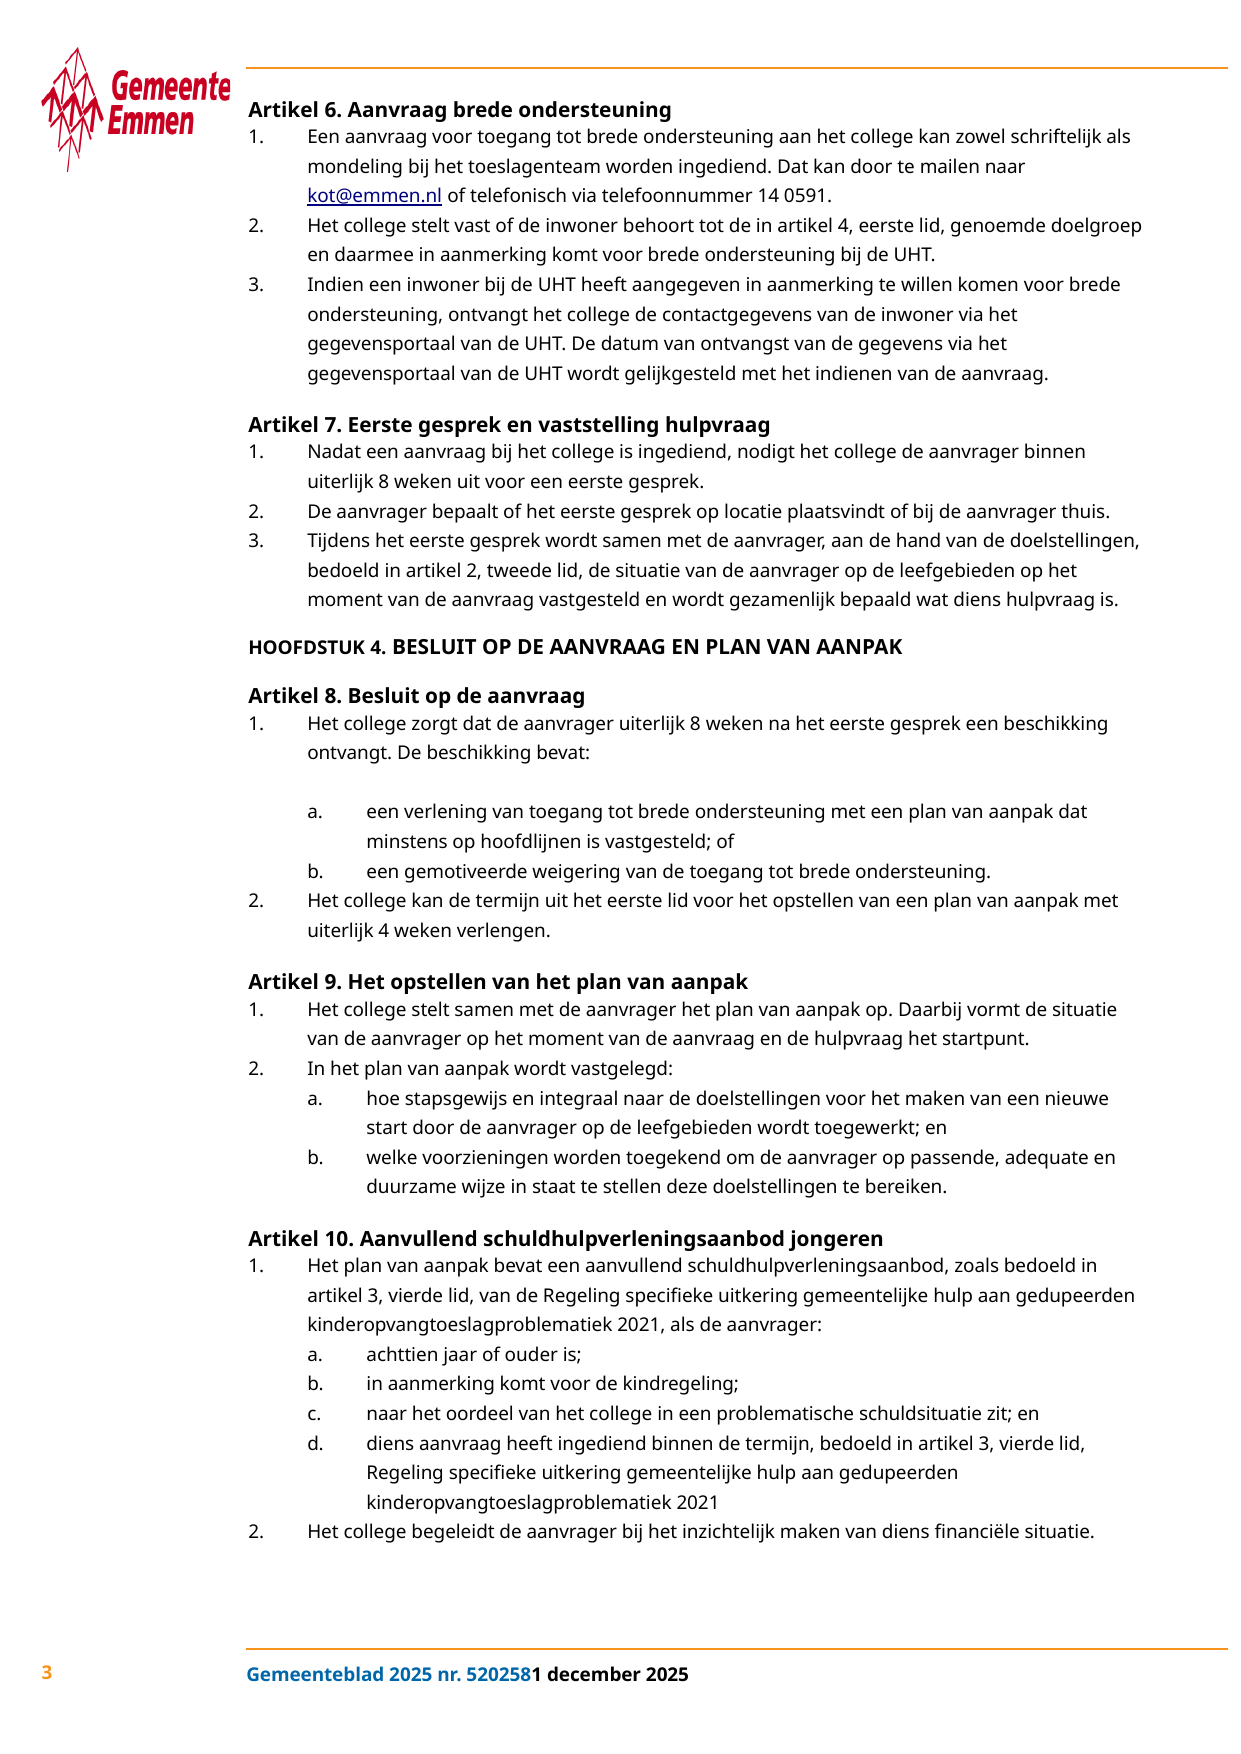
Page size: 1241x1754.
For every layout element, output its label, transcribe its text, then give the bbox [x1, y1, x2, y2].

list Het college kan de termijn uit het eerste lid voor het opstellen van een plan van aanpak met uiterlijk 4 weken verlengen. [248, 887, 1152, 943]
list Een aanvraag voor toegang tot brede ondersteuning aan het college kan zowel schriftelijk als mondeling bij het toeslagenteam worden ingediend. Dat kan door te mailen naar kot@emmen.nl of telefonisch via telefoonnummer 14 0591. [248, 123, 1152, 208]
list een gemotiveerde weigering van de toegang tot brede ondersteuning. [307, 858, 1152, 884]
list Het college zorgt dat de aanvrager uiterlijk 8 weken na het eerste gesprek een beschikking ontvangt. De beschikking bevat: [248, 710, 1152, 765]
list In het plan van aanpak wordt vastgelegd: [248, 1055, 1152, 1081]
picture [41, 47, 231, 172]
list een verlening van toegang tot brede ondersteuning met een plan van aanpak dat minstens op hoofdlijnen is vastgesteld; of [307, 799, 1152, 854]
list hoe stapsgewijs en integraal naar de doelstellingen voor het maken van een nieuwe start door de aanvrager op de leefgebieden wordt toegewerkt; en [307, 1085, 1152, 1140]
list Het college stelt vast of de inwoner behoort tot de in artikel 4, eerste lid, genoemde doelgroep en daarmee in aanmerking komt voor brede ondersteuning bij de UHT. [248, 212, 1152, 267]
text Artikel 9. Het opstellen van het plan van aanpak [248, 967, 1152, 996]
list achttien jaar of ouder is; [307, 1341, 1152, 1367]
list in aanmerking komt voor de kindregeling; [307, 1371, 1152, 1396]
list Tijdens het eerste gesprek wordt samen met de aanvrager, aan de hand van de doelstellingen, bedoeld in artikel 2, tweede lid, de situatie van de aanvrager op de leefgebieden op het moment van de aanvraag vastgesteld en wordt gezamenlijk bepaald wat diens hulpvraag is. [248, 527, 1152, 612]
text Artikel 7. Eerste gesprek en vaststelling hulpvraag [248, 410, 1152, 439]
list Indien een inwoner bij de UHT heeft aangegeven in aanmerking te willen komen voor brede ondersteuning, ontvangt het college de contactgegevens van de inwoner via het gegevensportaal van de UHT. De datum van ontvangst van de gegevens via het gegevensportaal van de UHT wordt gelijkgesteld met het indienen van de aanvraag. [248, 271, 1152, 386]
list Nadat een aanvraag bij het college is ingediend, nodigt het college de aanvrager binnen uiterlijk 8 weken uit voor een eerste gesprek. [248, 439, 1152, 494]
list Het college stelt samen met de aanvrager het plan van aanpak op. Daarbij vormt de situatie van de aanvrager op het moment van de aanvraag en de hulpvraag het startpunt. [248, 996, 1152, 1051]
list Het college begeleidt de aanvrager bij het inzichtelijk maken van diens financiële situatie. [248, 1518, 1152, 1544]
text Artikel 10. Aanvullend schuldhulpverleningsaanbod jongeren [248, 1224, 1152, 1252]
text HOOFDSTUK 4. BESLUIT OP DE AANVRAAG EN PLAN VAN AANPAK [248, 632, 1152, 661]
list diens aanvraag heeft ingediend binnen de termijn, bedoeld in artikel 3, vierde lid, Regeling specifieke uitkering gemeentelijke hulp aan gedupeerden kinderopvangtoeslagproblematiek 2021 [307, 1430, 1152, 1515]
text Artikel 8. Besluit op de aanvraag [248, 682, 1152, 710]
list naar het oordeel van het college in een problematische schuldsituatie zit; en [307, 1400, 1152, 1426]
text Artikel 6. Aanvraag brede ondersteuning [248, 95, 1152, 123]
list De aanvrager bepaalt of het eerste gesprek op locatie plaatsvindt of bij de aanvrager thuis. [248, 498, 1152, 524]
list welke voorzieningen worden toegekend om de aanvrager op passende, adequate en duurzame wijze in staat te stellen deze doelstellingen te bereiken. [307, 1144, 1152, 1199]
list Het plan van aanpak bevat een aanvullend schuldhulpverleningsaanbod, zoals bedoeld in artikel 3, vierde lid, van de Regeling specifieke uitkering gemeentelijke hulp aan gedupeerden kinderopvangtoeslagproblematiek 2021, als de aanvrager: [248, 1252, 1152, 1337]
